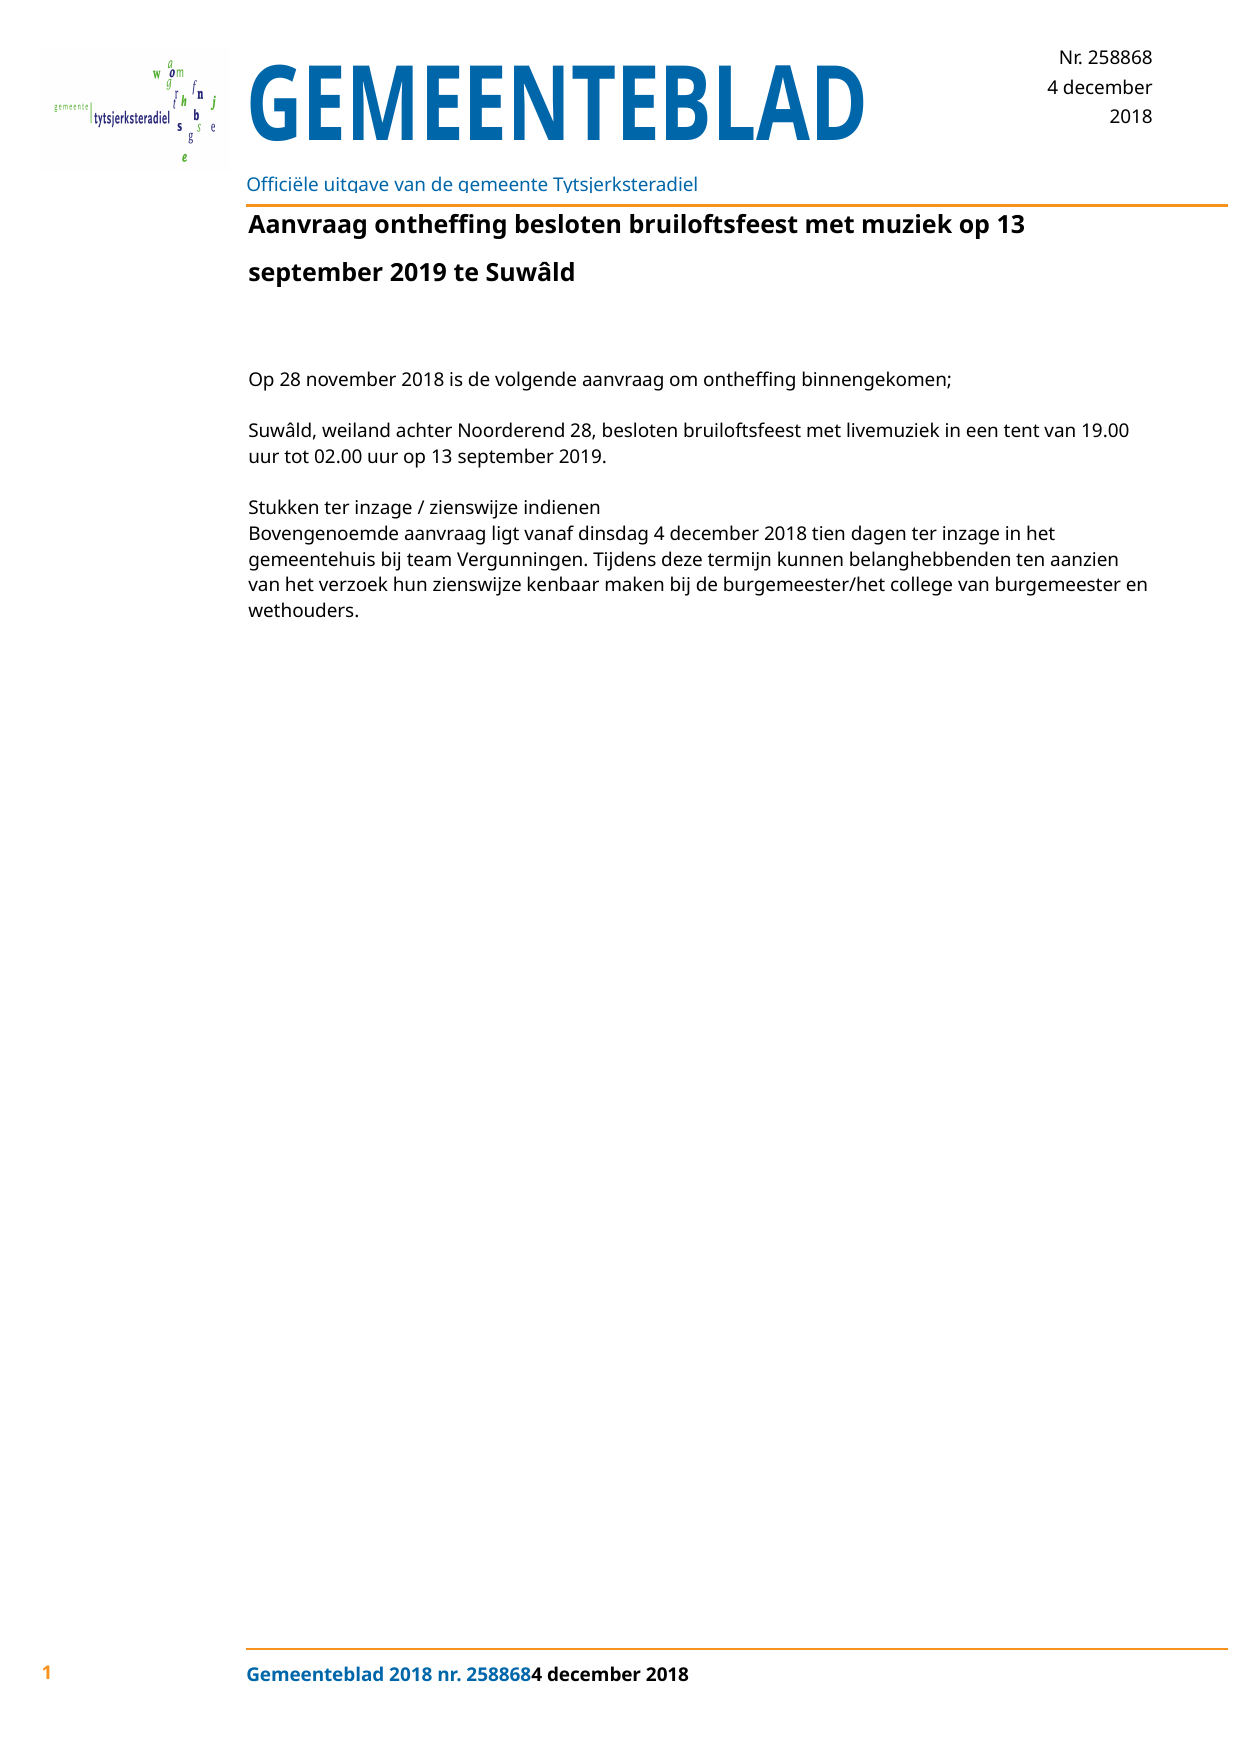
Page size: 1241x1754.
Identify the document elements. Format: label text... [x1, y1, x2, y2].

picture [41, 47, 231, 172]
text Op 28 november 2018 is de volgende aanvraag om ontheffing binnengekomen; [248, 366, 1152, 391]
text Aanvraag ontheffing besloten bruiloftsfeest met muziek op 13 september 2019 te Suwâld [248, 207, 1152, 288]
text Suwâld, weiland achter Noorderend 28, besloten bruiloftsfeest met livemuziek in een tent van 19.00 uur tot 02.00 uur op 13 september 2019. [248, 417, 1152, 469]
text Bovengenoemde aanvraag ligt vanaf dinsdag 4 december 2018 tien dagen ter inzage in het gemeentehuis bij team Vergunningen. Tijdens deze termijn kunnen belanghebbenden ten aanzien van het verzoek hun zienswijze kenbaar maken bij de burgemeester/het college van burgemeester en wethouders. [248, 520, 1152, 623]
text Stukken ter inzage / zienswijze indienen [248, 494, 1152, 520]
